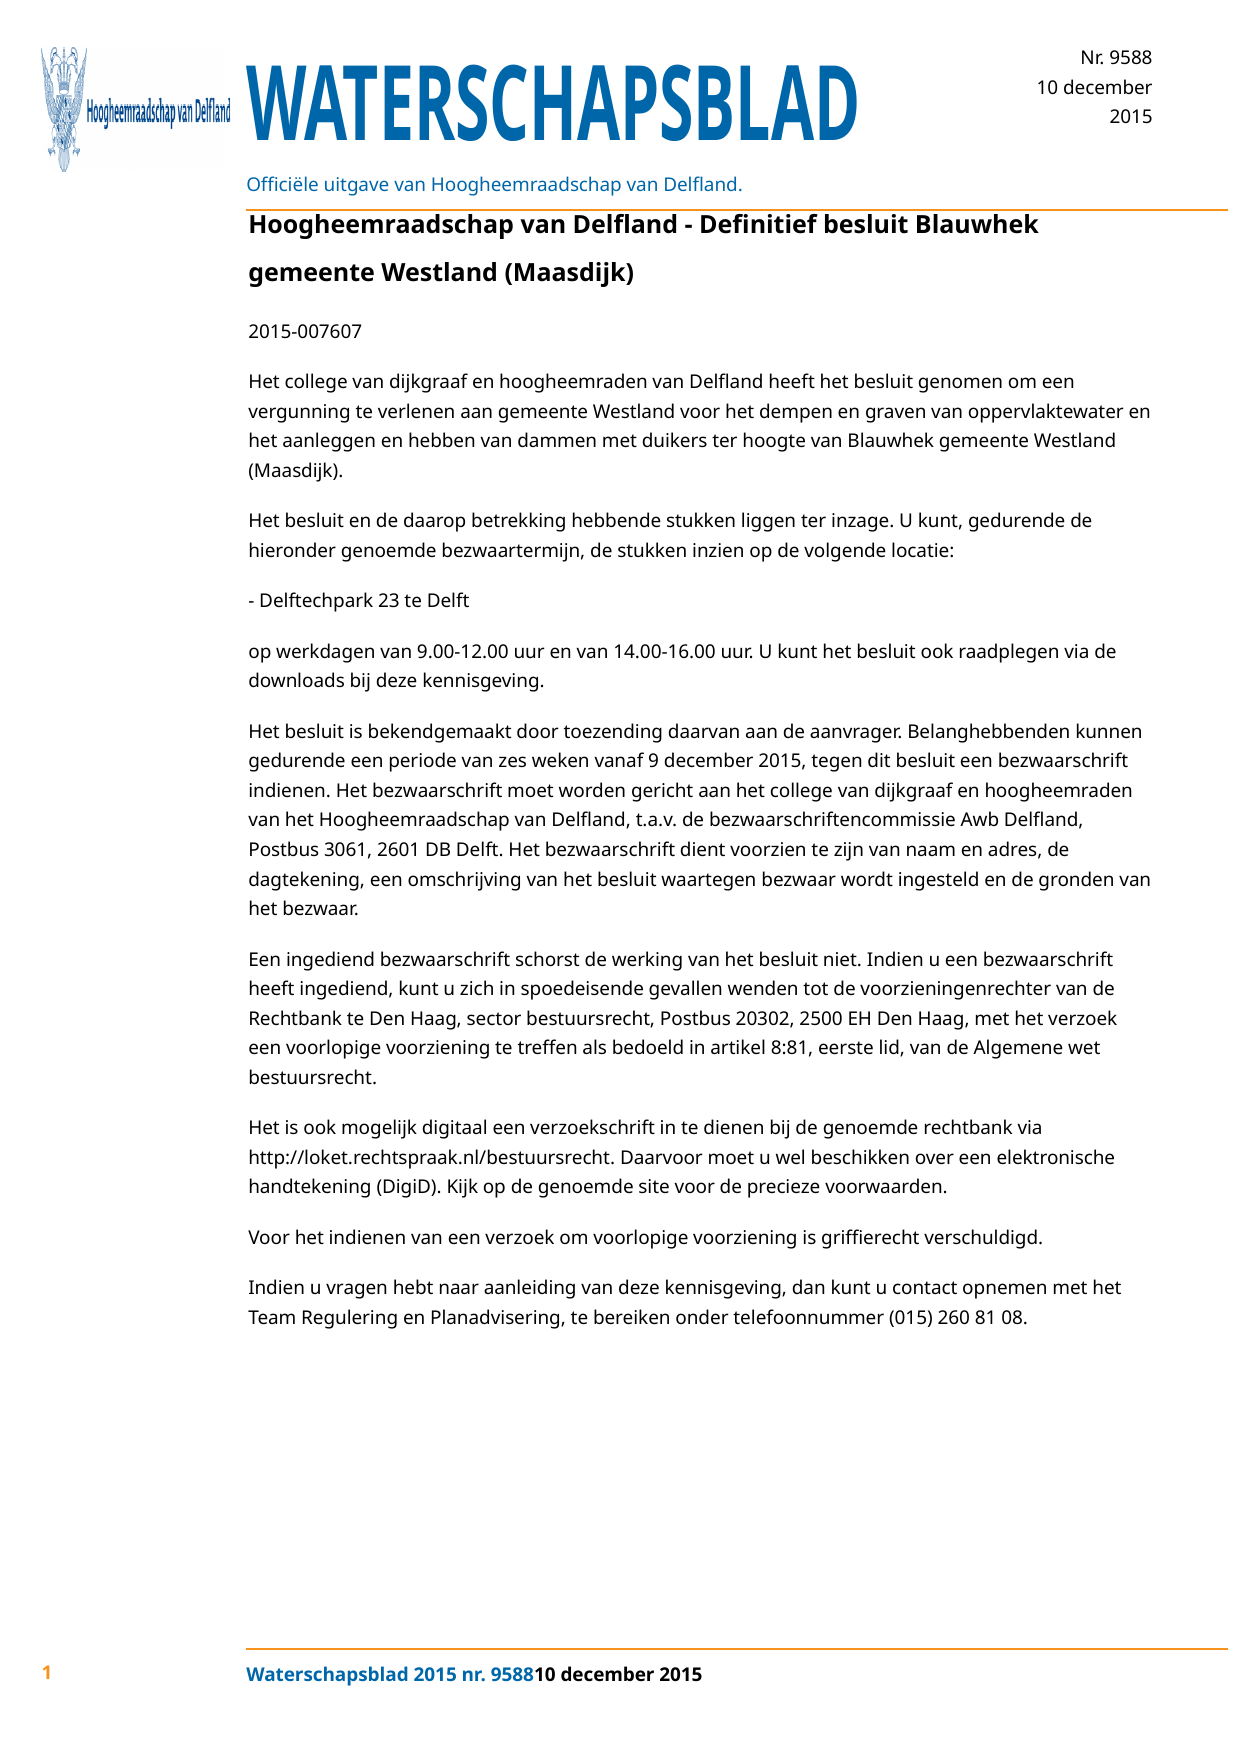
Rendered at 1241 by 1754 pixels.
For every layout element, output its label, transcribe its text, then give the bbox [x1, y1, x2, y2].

picture [41, 47, 231, 172]
text Indien u vragen hebt naar aanleiding van deze kennisgeving, dan kunt u contact opnemen met het Team Regulering en Planadvisering, te bereiken onder telefoonnummer (015) 260 81 08. [248, 1274, 1152, 1330]
text Voor het indienen van een verzoek om voorlopige voorziening is griffierecht verschuldigd. [248, 1224, 1152, 1250]
text op werkdagen van 9.00-12.00 uur en van 14.00-16.00 uur. U kunt het besluit ook raadplegen via de downloads bij deze kennisgeving. [248, 638, 1152, 693]
text Het besluit en de daarop betrekking hebbende stukken liggen ter inzage. U kunt, gedurende de hieronder genoemde bezwaartermijn, de stukken inzien op de volgende locatie: [248, 507, 1152, 563]
text - Delftechpark 23 te Delft [248, 587, 1152, 613]
text 2015-007607 [248, 318, 1152, 344]
text Het besluit is bekendgemaakt door toezending daarvan aan de aanvrager. Belanghebbenden kunnen gedurende een periode van zes weken vanaf 9 december 2015, tegen dit besluit een bezwaarschrift indienen. Het bezwaarschrift moet worden gericht aan het college van dijkgraaf en hoogheemraden van het Hoogheemraadschap van Delfland, t.a.v. de bezwaarschriftencommissie Awb Delfland, Postbus 3061, 2601 DB Delft. Het bezwaarschrift dient voorzien te zijn van naam en adres, de dagtekening, een omschrijving van het besluit waartegen bezwaar wordt ingesteld en de gronden van het bezwaar. [248, 718, 1152, 921]
text Het college van dijkgraaf en hoogheemraden van Delfland heeft het besluit genomen om een vergunning te verlenen aan gemeente Westland voor het dempen en graven van oppervlaktewater en het aanleggen en hebben van dammen met duikers ter hoogte van Blauwhek gemeente Westland (Maasdijk). [248, 368, 1152, 483]
text Het is ook mogelijk digitaal een verzoekschrift in te dienen bij de genoemde rechtbank via http://loket.rechtspraak.nl/bestuursrecht. Daarvoor moet u wel beschikken over een elektronische handtekening (DigiD). Kijk op de genoemde site voor de precieze voorwaarden. [248, 1114, 1152, 1199]
text Een ingediend bezwaarschrift schorst de werking van het besluit niet. Indien u een bezwaarschrift heeft ingediend, kunt u zich in spoedeisende gevallen wenden tot de voorzieningenrechter van de Rechtbank te Den Haag, sector bestuursrecht, Postbus 20302, 2500 EH Den Haag, met het verzoek een voorlopige voorziening te treffen als bedoeld in artikel 8:81, eerste lid, van de Algemene wet bestuursrecht. [248, 946, 1152, 1090]
text Hoogheemraadschap van Delfland - Definitief besluit Blauwhek gemeente Westland (Maasdijk) [248, 211, 1152, 288]
